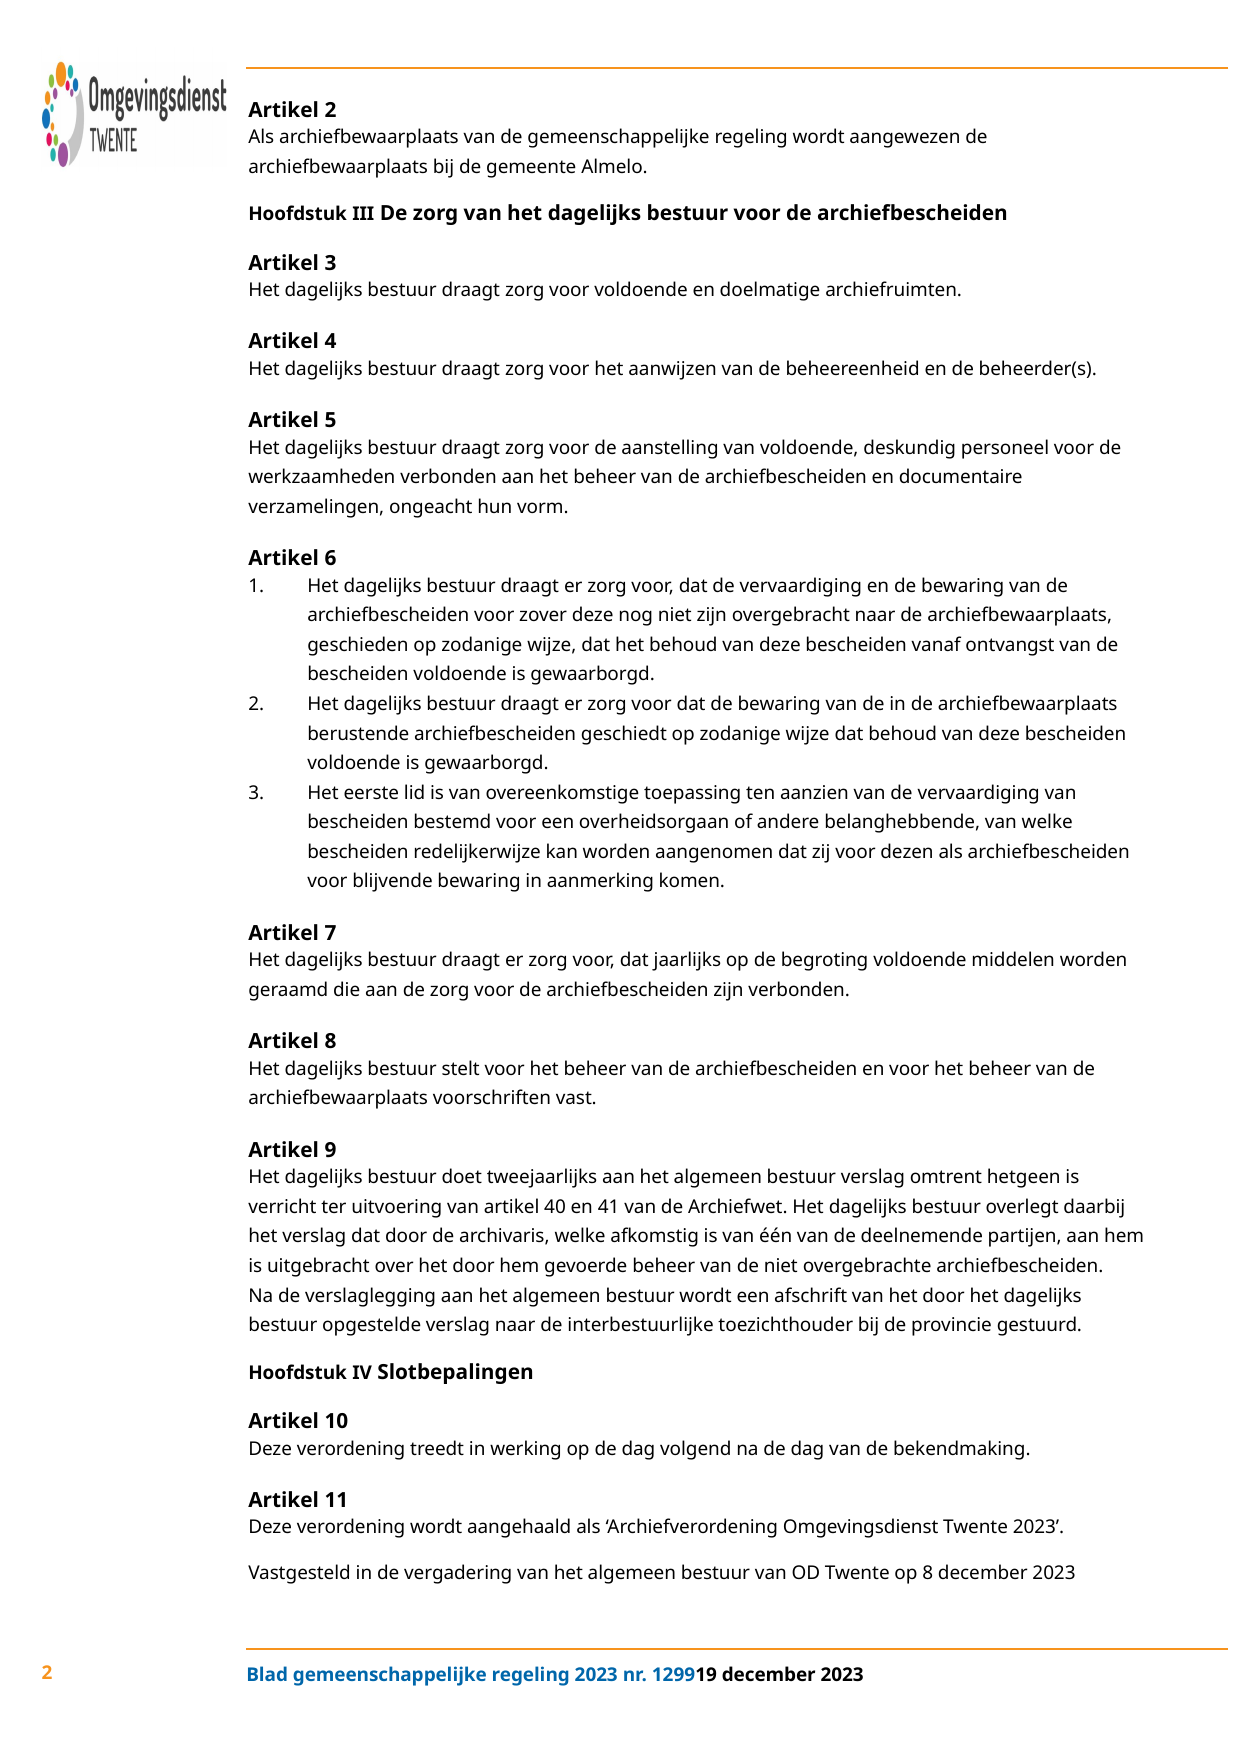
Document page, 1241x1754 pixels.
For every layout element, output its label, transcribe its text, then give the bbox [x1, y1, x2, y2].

text Artikel 6 [248, 543, 1152, 572]
text Artikel 5 [248, 405, 1152, 434]
text Deze verordening wordt aangehaald als ‘Archiefverordening Omgevingsdienst Twente 2023’. [248, 1513, 1152, 1539]
picture [41, 47, 231, 172]
text Vastgesteld in de vergadering van het algemeen bestuur van OD Twente op 8 december 2023 [248, 1559, 1152, 1585]
text Artikel 11 [248, 1485, 1152, 1513]
text Het dagelijks bestuur stelt voor het beheer van de archiefbescheiden en voor het beheer van de archiefbewaarplaats voorschriften vast. [248, 1055, 1152, 1110]
text Artikel 9 [248, 1135, 1152, 1163]
text Artikel 3 [248, 248, 1152, 276]
text Het dagelijks bestuur draagt zorg voor het aanwijzen van de beheereenheid en de beheerder(s). [248, 355, 1152, 381]
text Het dagelijks bestuur draagt er zorg voor, dat jaarlijks op de begroting voldoende middelen worden geraamd die aan de zorg voor de archiefbescheiden zijn verbonden. [248, 947, 1152, 1002]
text Artikel 2 [248, 95, 1152, 123]
text Artikel 10 [248, 1406, 1152, 1435]
text Als archiefbewaarplaats van de gemeenschappelijke regeling wordt aangewezen de archiefbewaarplaats bij de gemeente Almelo. [248, 123, 1152, 178]
list Het dagelijks bestuur draagt er zorg voor dat de bewaring van de in de archiefbewaarplaats berustende archiefbescheiden geschiedt op zodanige wijze dat behoud van deze bescheiden voldoende is gewaarborgd. [248, 690, 1152, 775]
list Het dagelijks bestuur draagt er zorg voor, dat de vervaardiging en de bewaring van de archiefbescheiden voor zover deze nog niet zijn overgebracht naar de archiefbewaarplaats, geschieden op zodanige wijze, dat het behoud van deze bescheiden vanaf ontvangst van de bescheiden voldoende is gewaarborgd. [248, 572, 1152, 686]
text Na de verslaglegging aan het algemeen bestuur wordt een afschrift van het door het dagelijks bestuur opgestelde verslag naar de interbestuurlijke toezichthouder bij de provincie gestuurd. [248, 1282, 1152, 1337]
text Deze verordening treedt in werking op de dag volgend na de dag van de bekendmaking. [248, 1435, 1152, 1460]
text Artikel 8 [248, 1027, 1152, 1055]
text Het dagelijks bestuur doet tweejaarlijks aan het algemeen bestuur verslag omtrent hetgeen is verricht ter uitvoering van artikel 40 en 41 van de Archiefwet. Het dagelijks bestuur overlegt daarbij het verslag dat door de archivaris, welke afkomstig is van één van de deelnemende partijen, aan hem is uitgebracht over het door hem gevoerde beheer van de niet overgebrachte archiefbescheiden. [248, 1163, 1152, 1278]
text Artikel 7 [248, 918, 1152, 947]
list Het eerste lid is van overeenkomstige toepassing ten aanzien van de vervaardiging van bescheiden bestemd voor een overheidsorgaan of andere belanghebbende, van welke bescheiden redelijkerwijze kan worden aangenomen dat zij voor dezen als archiefbescheiden voor blijvende bewaring in aanmerking komen. [248, 779, 1152, 893]
text Het dagelijks bestuur draagt zorg voor voldoende en doelmatige archiefruimten. [248, 276, 1152, 302]
text Artikel 4 [248, 327, 1152, 355]
text Hoofdstuk IV Slotbepalingen [248, 1357, 1152, 1385]
text Het dagelijks bestuur draagt zorg voor de aanstelling van voldoende, deskundig personeel voor de werkzaamheden verbonden aan het beheer van de archiefbescheiden en documentaire verzamelingen, ongeacht hun vorm. [248, 434, 1152, 519]
text Hoofdstuk III De zorg van het dagelijks bestuur voor de archiefbescheiden [248, 198, 1152, 227]
